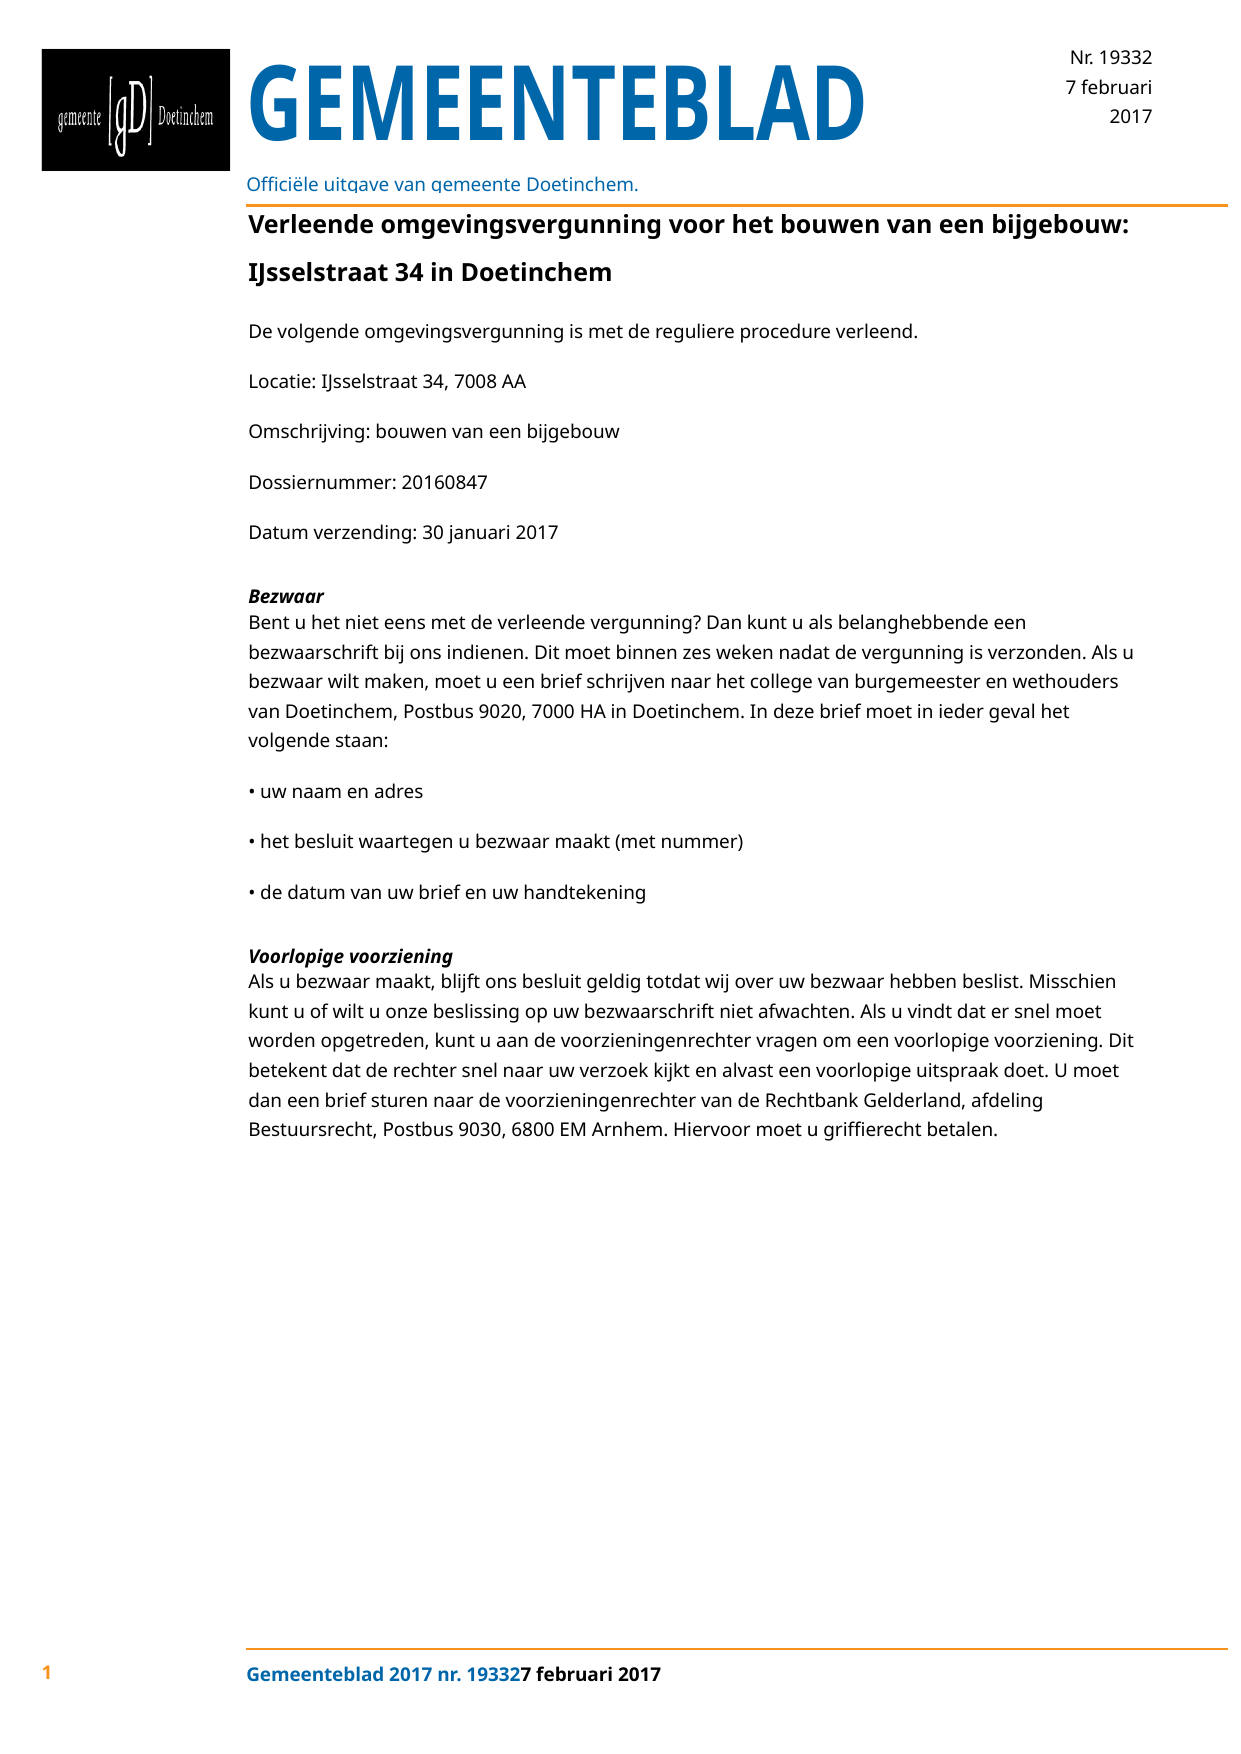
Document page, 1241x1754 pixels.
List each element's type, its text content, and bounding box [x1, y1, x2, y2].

text De volgende omgevingsvergunning is met de reguliere procedure verleend. [248, 318, 1152, 344]
text • uw naam en adres [248, 778, 1152, 804]
text Locatie: IJsselstraat 34, 7008 AA [248, 368, 1152, 394]
picture [41, 47, 231, 172]
text Dossiernummer: 20160847 [248, 469, 1152, 495]
text Omschrijving: bouwen van een bijgebouw [248, 419, 1152, 444]
text Bent u het niet eens met de verleende vergunning? Dan kunt u als belanghebbende een bezwaarschrift bij ons indienen. Dit moet binnen zes weken nadat de vergunning is verzonden. Als u bezwaar wilt maken, moet u een brief schrijven naar het college van burgemeester en wethouders van Doetinchem, Postbus 9020, 7000 HA in Doetinchem. In deze brief moet in ieder geval het volgende staan: [248, 609, 1152, 753]
text • de datum van uw brief en uw handtekening [248, 879, 1152, 904]
text Bezwaar [248, 583, 1152, 609]
text Verleende omgevingsvergunning voor het bouwen van een bijgebouw: IJsselstraat 34 in Doetinchem [248, 207, 1152, 288]
text Voorlopige voorziening [248, 943, 1152, 968]
text Datum verzending: 30 januari 2017 [248, 519, 1152, 545]
text • het besluit waartegen u bezwaar maakt (met nummer) [248, 828, 1152, 854]
text Als u bezwaar maakt, blijft ons besluit geldig totdat wij over uw bezwaar hebben beslist. Misschien kunt u of wilt u onze beslissing op uw bezwaarschrift niet afwachten. Als u vindt dat er snel moet worden opgetreden, kunt u aan de voorzieningenrechter vragen om een voorlopige voorziening. Dit betekent dat de rechter snel naar uw verzoek kijkt en alvast een voorlopige uitspraak doet. U moet dan een brief sturen naar de voorzieningenrechter van de Rechtbank Gelderland, afdeling Bestuursrecht, Postbus 9030, 6800 EM Arnhem. Hiervoor moet u griffierecht betalen. [248, 968, 1152, 1142]
